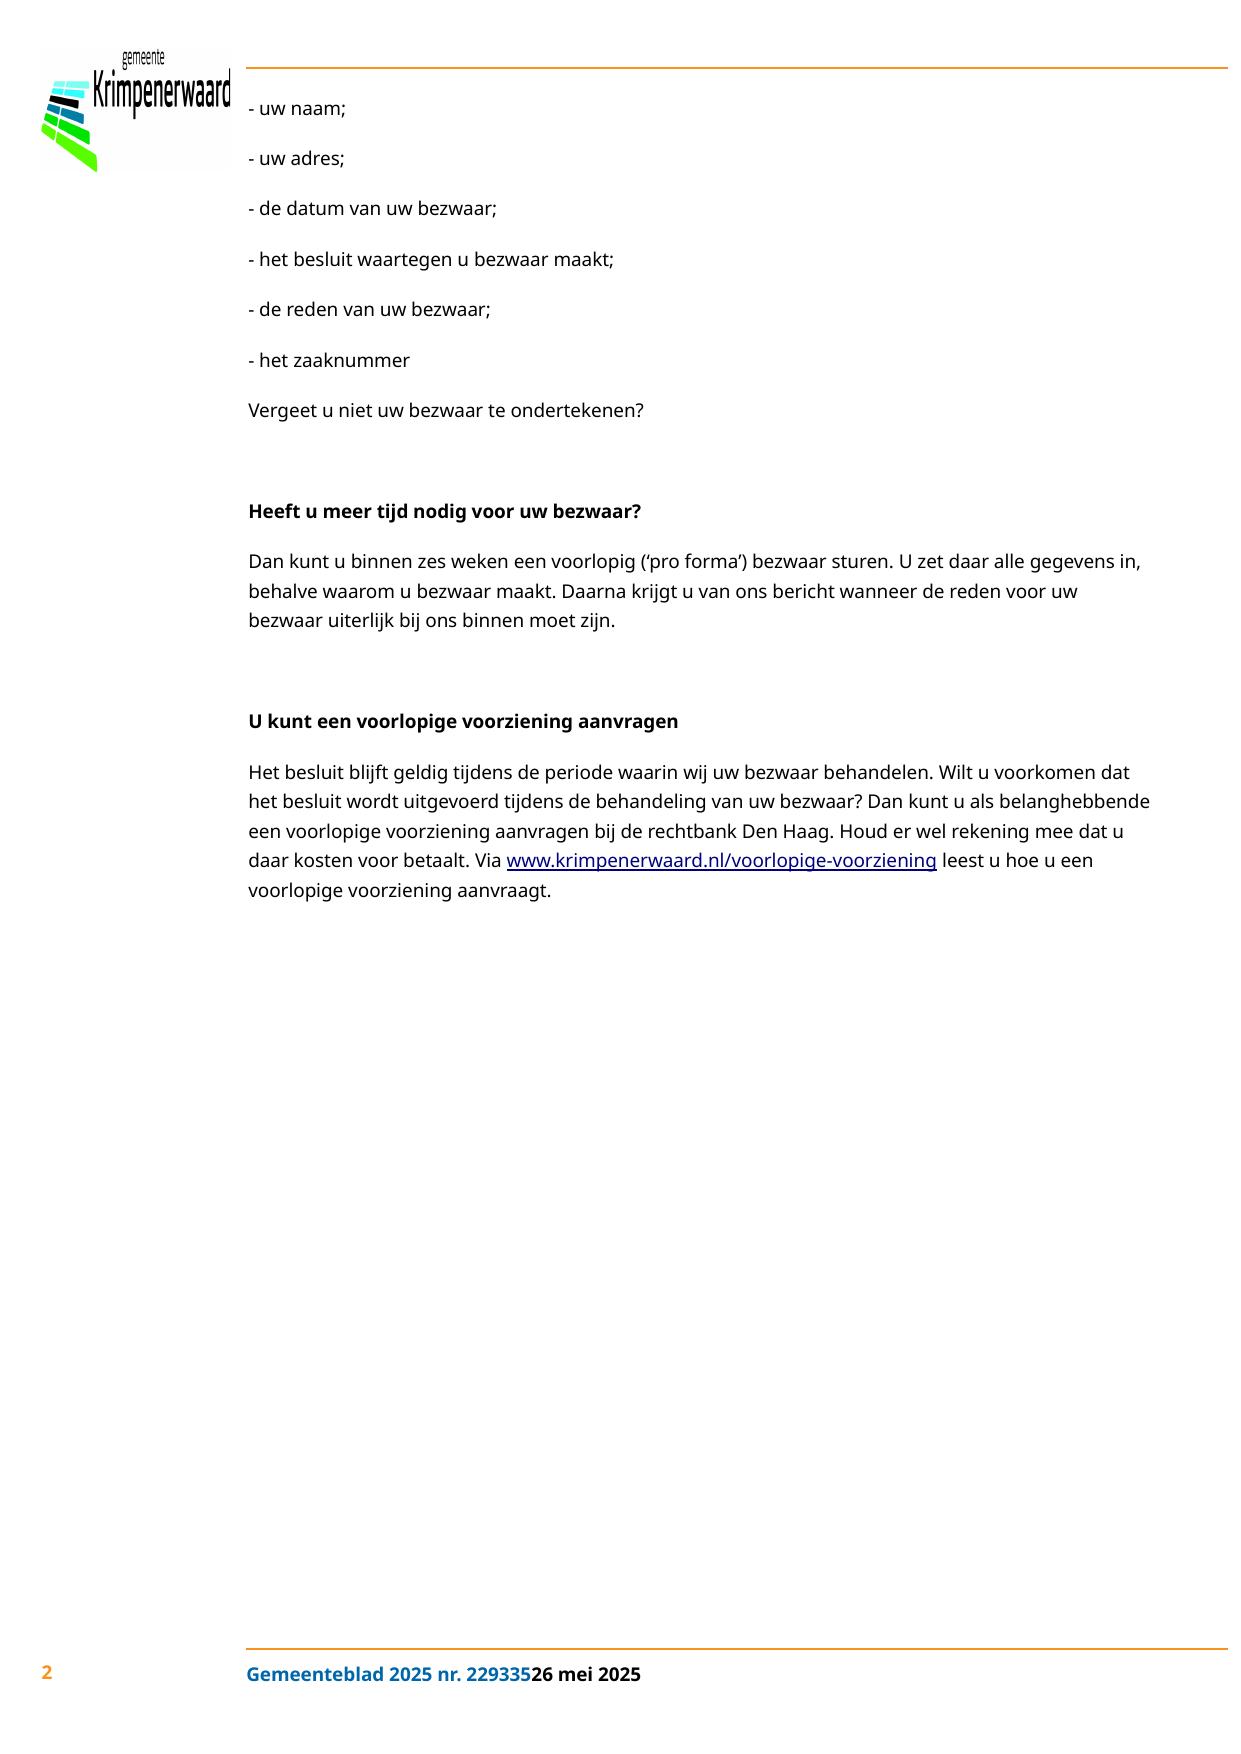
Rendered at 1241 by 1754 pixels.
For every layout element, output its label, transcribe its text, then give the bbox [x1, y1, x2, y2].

text - uw naam; [248, 95, 1152, 121]
text - het zaaknummer [248, 347, 1152, 373]
text Dan kunt u binnen zes weken een voorlopig (‘pro forma’) bezwaar sturen. U zet daar alle gegevens in, behalve waarom u bezwaar maakt. Daarna krijgt u van ons bericht wanneer de reden voor uw bezwaar uiterlijk bij ons binnen moet zijn. [248, 548, 1152, 633]
text Heeft u meer tijd nodig voor uw bezwaar? [248, 498, 1152, 524]
text - de reden van uw bezwaar; [248, 296, 1152, 322]
text Het besluit blijft geldig tijdens de periode waarin wij uw bezwaar behandelen. Wilt u voorkomen dat het besluit wordt uitgevoerd tijdens de behandeling van uw bezwaar? Dan kunt u als belanghebbende een voorlopige voorziening aanvragen bij de rechtbank Den Haag. Houd er wel rekening mee dat u daar kosten voor betaalt. Via www.krimpenerwaard.nl/voorlopige-voorziening leest u hoe u een voorlopige voorziening aanvraagt. [248, 759, 1152, 903]
text - de datum van uw bezwaar; [248, 196, 1152, 221]
text U kunt een voorlopige voorziening aanvragen [248, 708, 1152, 734]
picture [41, 47, 231, 172]
text - het besluit waartegen u bezwaar maakt; [248, 246, 1152, 272]
text Vergeet u niet uw bezwaar te ondertekenen? [248, 397, 1152, 423]
text - uw adres; [248, 145, 1152, 171]
